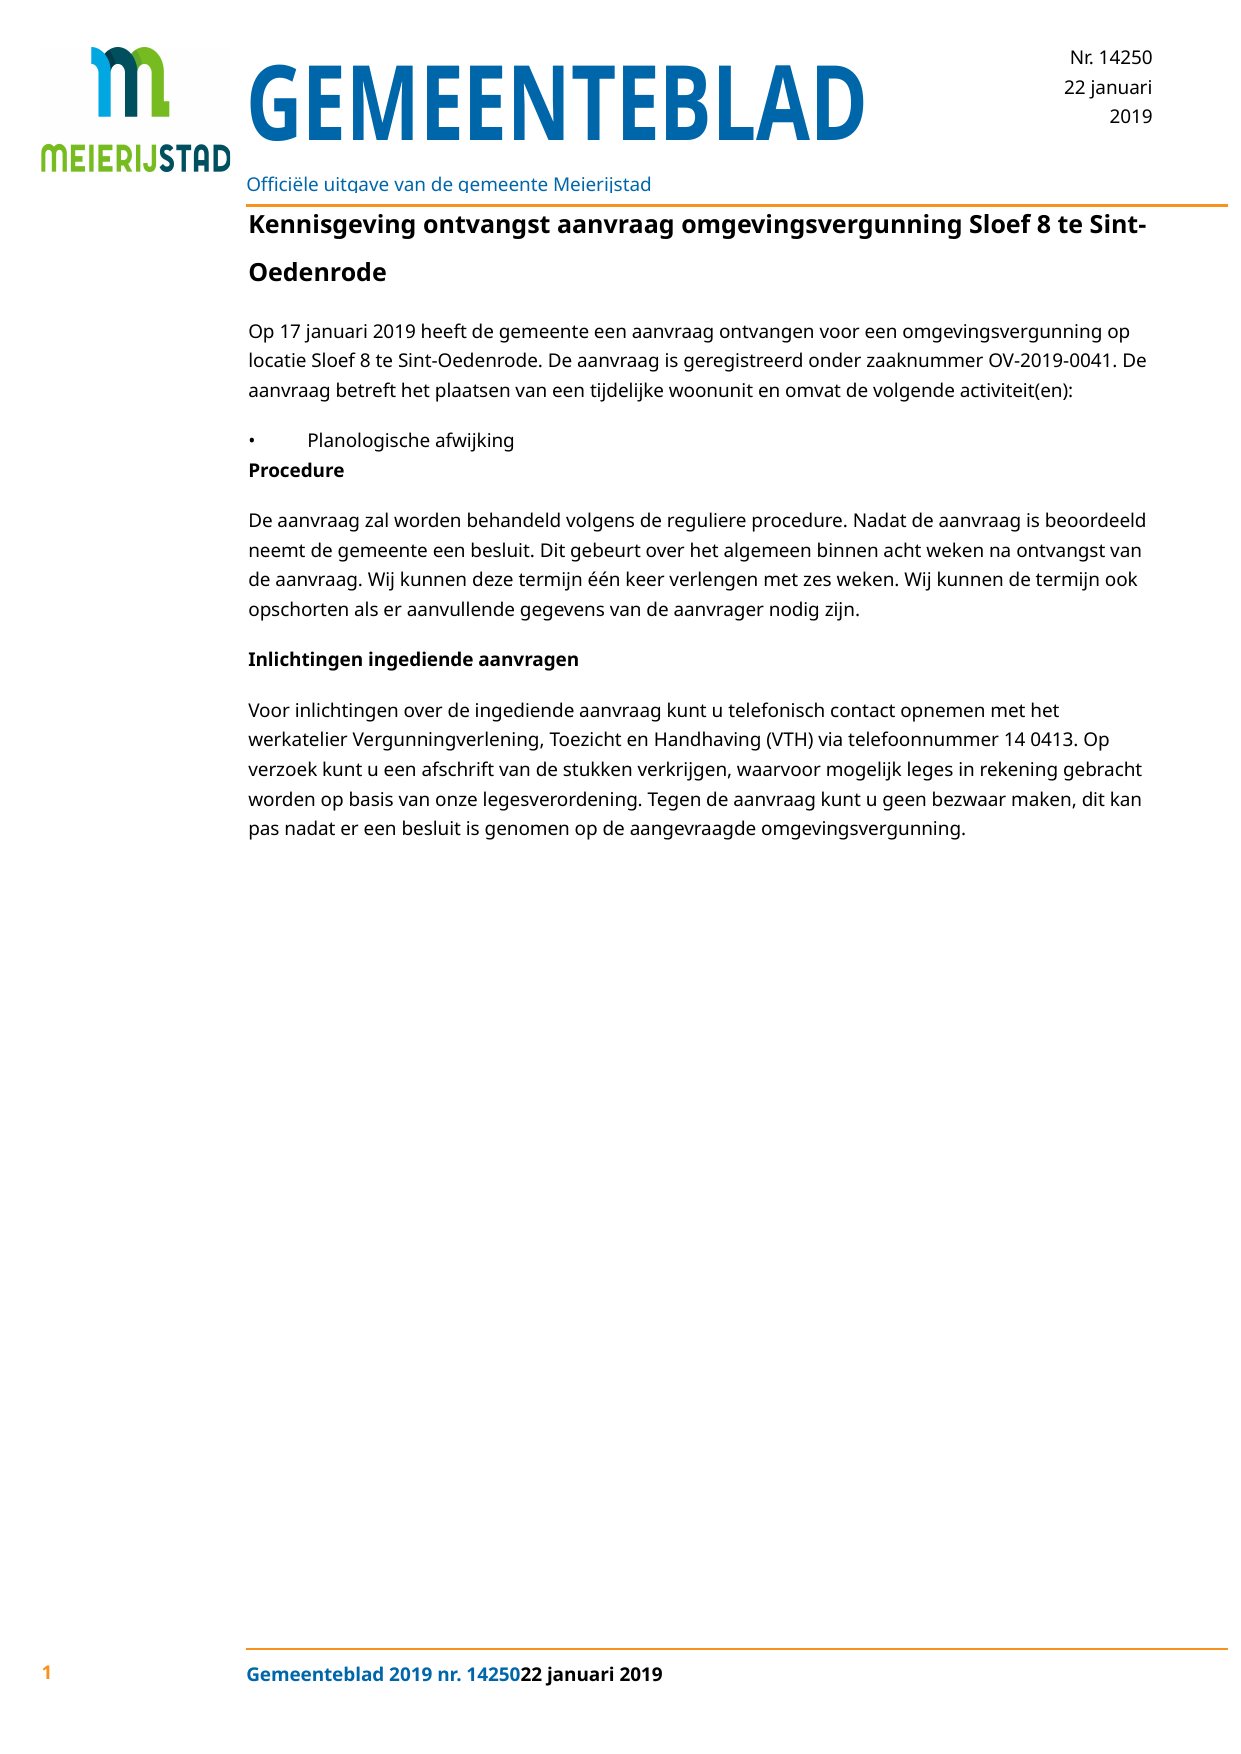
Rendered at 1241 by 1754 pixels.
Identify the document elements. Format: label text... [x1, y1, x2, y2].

text Op 17 januari 2019 heeft de gemeente een aanvraag ontvangen voor een omgevingsvergunning op locatie Sloef 8 te Sint-Oedenrode. De aanvraag is geregistreerd onder zaaknummer OV-2019-0041. De aanvraag betreft het plaatsen van een tijdelijke woonunit en omvat de volgende activiteit(en): [248, 318, 1152, 403]
text Voor inlichtingen over de ingediende aanvraag kunt u telefonisch contact opnemen met het werkatelier Vergunningverlening, Toezicht en Handhaving (VTH) via telefoonnummer 14 0413. Op verzoek kunt u een afschrift van de stukken verkrijgen, waarvoor mogelijk leges in rekening gebracht worden op basis van onze legesverordening. Tegen de aanvraag kunt u geen bezwaar maken, dit kan pas nadat er een besluit is genomen op de aangevraagde omgevingsvergunning. [248, 697, 1152, 841]
picture [41, 47, 231, 172]
text Procedure [248, 457, 1152, 483]
text Kennisgeving ontvangst aanvraag omgevingsvergunning Sloef 8 te Sint-Oedenrode [248, 207, 1152, 288]
text De aanvraag zal worden behandeld volgens de reguliere procedure. Nadat de aanvraag is beoordeeld neemt de gemeente een besluit. Dit gebeurt over het algemeen binnen acht weken na ontvangst van de aanvraag. Wij kunnen deze termijn één keer verlengen met zes weken. Wij kunnen de termijn ook opschorten als er aanvullende gegevens van de aanvrager nodig zijn. [248, 507, 1152, 622]
text Inlichtingen ingediende aanvragen [248, 647, 1152, 672]
list Planologische afwijking [248, 427, 1152, 453]
